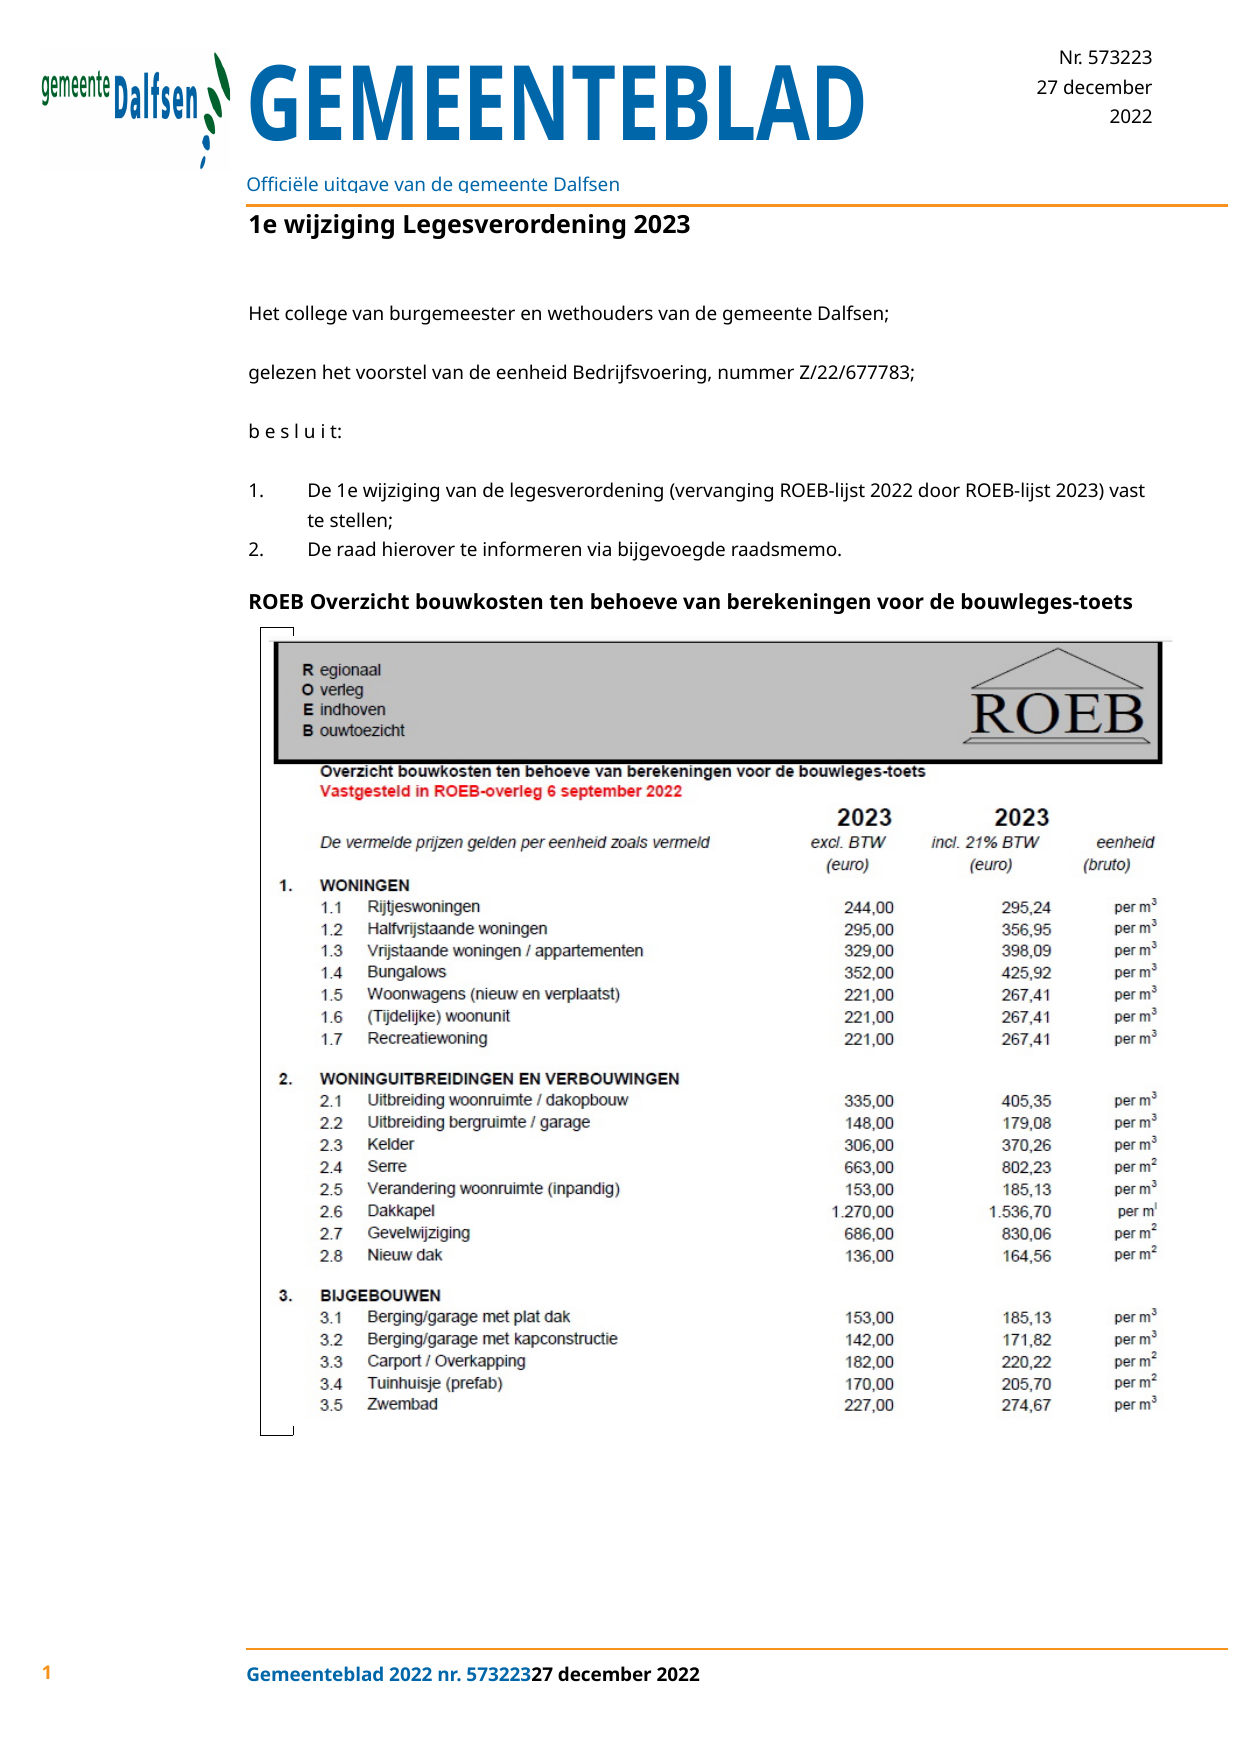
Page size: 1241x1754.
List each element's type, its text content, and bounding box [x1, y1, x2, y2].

picture [41, 47, 231, 172]
text gelezen het voorstel van de eenheid Bedrijfsvoering, nummer Z/22/677783; [248, 359, 1152, 385]
text Het college van burgemeester en wethouders van de gemeente Dalfsen; [248, 300, 1152, 326]
text ROEB Overzicht bouwkosten ten behoeve van berekeningen voor de bouwleges-toets [248, 587, 1152, 615]
list De 1e wijziging van de legesverordening (vervanging ROEB-lijst 2022 door ROEB-lijst 2023) vast te stellen; [248, 477, 1152, 533]
list De raad hierover te informeren via bijgevoegde raadsmemo. [248, 537, 1152, 562]
text 1e wijziging Legesverordening 2023 [248, 207, 1152, 241]
text b e s l u i t: [248, 418, 1152, 444]
picture [268, 636, 1173, 1426]
